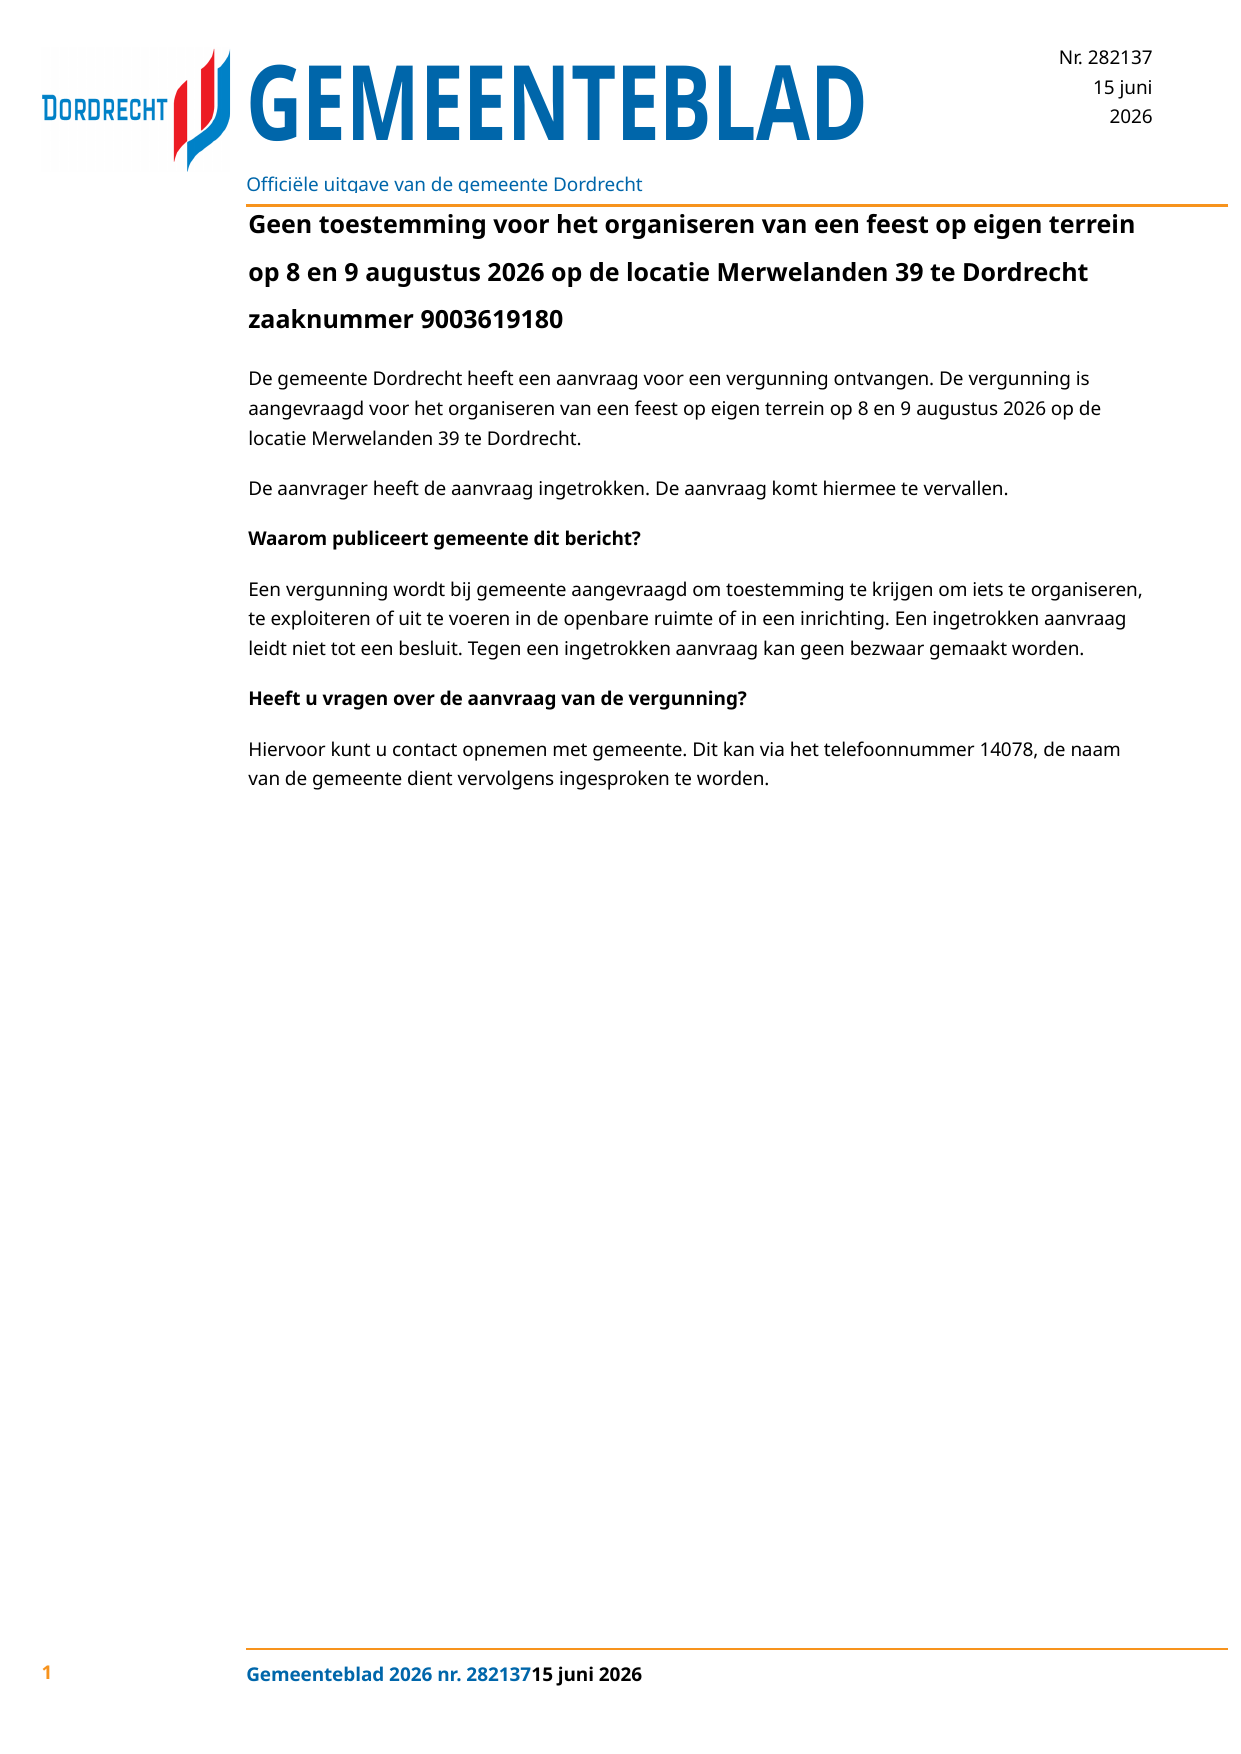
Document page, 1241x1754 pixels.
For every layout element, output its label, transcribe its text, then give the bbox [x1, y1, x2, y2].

text De aanvrager heeft de aanvraag ingetrokken. De aanvraag komt hiermee te vervallen. [248, 475, 1152, 501]
text De gemeente Dordrecht heeft een aanvraag voor een vergunning ontvangen. De vergunning is aangevraagd voor het organiseren van een feest op eigen terrein op 8 en 9 augustus 2026 op de locatie Merwelanden 39 te Dordrecht. [248, 366, 1152, 450]
text Hiervoor kunt u contact opnemen met gemeente. Dit kan via het telefoonnummer 14078, de naam van de gemeente dient vervolgens ingesproken te worden. [248, 736, 1152, 791]
text Waarom publiceert gemeente dit bericht? [248, 526, 1152, 551]
text Geen toestemming voor het organiseren van een feest op eigen terrein op 8 en 9 augustus 2026 op de locatie Merwelanden 39 te Dordrecht zaaknummer 9003619180 [248, 207, 1152, 336]
text Een vergunning wordt bij gemeente aangevraagd om toestemming te krijgen om iets te organiseren, te exploiteren of uit te voeren in de openbare ruimte of in een inrichting. Een ingetrokken aanvraag leidt niet tot een besluit. Tegen een ingetrokken aanvraag kan geen bezwaar gemaakt worden. [248, 576, 1152, 661]
text Heeft u vragen over de aanvraag van de vergunning? [248, 686, 1152, 711]
picture [41, 47, 231, 172]
